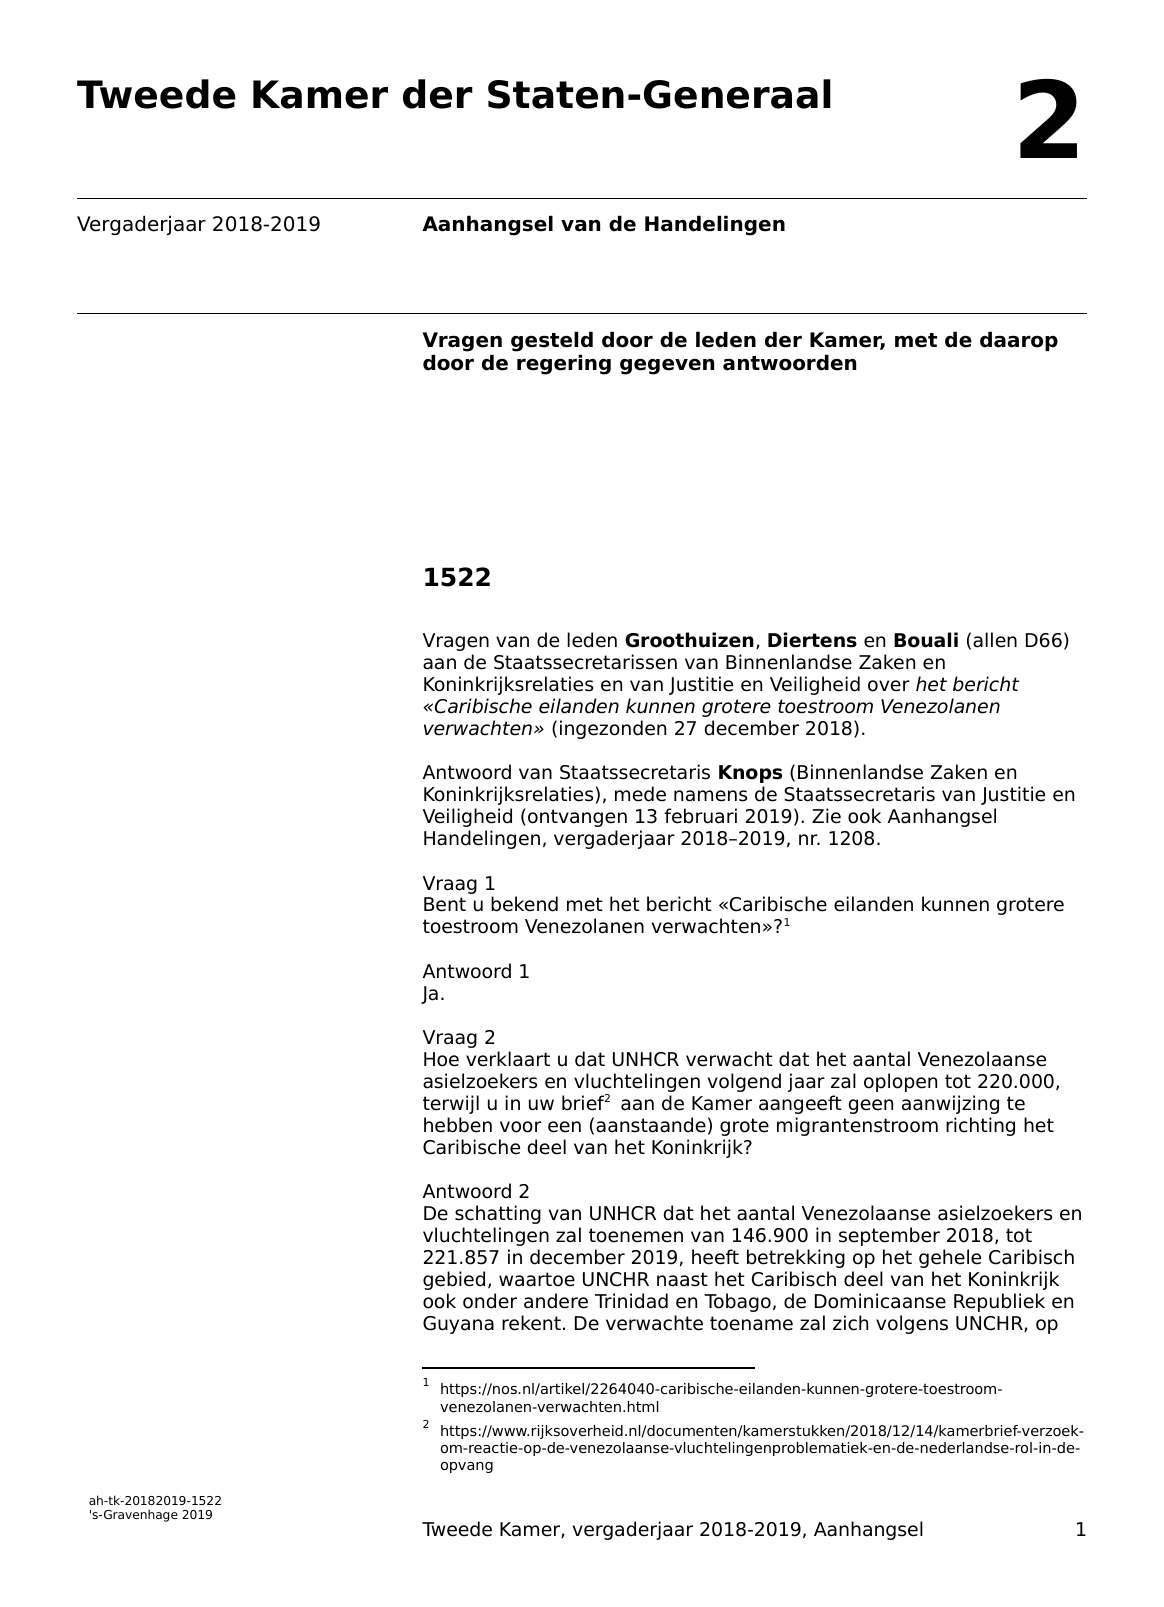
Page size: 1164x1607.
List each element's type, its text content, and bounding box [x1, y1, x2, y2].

text Hoe verklaart u dat UNHCR verwacht dat het aantal Venezolaanse asielzoekers en vluchtelingen volgend jaar zal oplopen tot 220.000, terwijl u in uw brief aan de Kamer aangeeft geen aanwijzing te hebben voor een (aanstaande) grote migrantenstroom richting het Caribische deel van het Koninkrijk? [422, 1049, 1087, 1158]
table_header 2 [886, 59, 1087, 198]
table_cell Vragen gesteld door de leden der Kamer, met de daarop door de regering gegeven antwoorden [422, 314, 1087, 375]
table_cell [77, 314, 422, 375]
text https://nos.nl/artikel/2264040-caribische-eilanden-kunnen-grotere-toestroom-venezolanen-verwachten.html [422, 1377, 1087, 1416]
text De schatting van UNHCR dat het aantal Venezolaanse asielzoekers en vluchtelingen zal toenemen van 146.900 in september 2018, tot 221.857 in december 2019, heeft betrekking op het gehele Caribisch gebied, waartoe UNCHR naast het Caribisch deel van het Koninkrijk ook onder andere Trinidad en Tobago, de Dominicaanse Republiek en Guyana rekent. De verwachte toename zal zich volgens UNCHR, op [422, 1203, 1087, 1334]
text Vraag 2 [422, 1027, 1087, 1049]
text 1522 [422, 563, 1087, 592]
text Vragen van de leden Groothuizen, Diertens en Bouali (allen D66) aan de Staatssecretarissen van Binnenlandse Zaken en Koninkrijksrelaties en van Justitie en Veiligheid over het bericht «Caribische eilanden kunnen grotere toestroom Venezolanen verwachten» (ingezonden 27 december 2018). [422, 630, 1087, 740]
text ah-tk-20182019-1522 [88, 1494, 323, 1508]
text Antwoord 1 [422, 961, 1087, 982]
table_header Tweede Kamer der Staten-Generaal [77, 59, 886, 198]
text Vraag 1 [422, 872, 1087, 894]
text Antwoord 2 [422, 1181, 1087, 1203]
text 's-Gravenhage 2019 [88, 1508, 323, 1522]
text Ja. [422, 982, 1087, 1004]
text https://www.rijksoverheid.nl/documenten/kamerstukken/2018/12/14/kamerbrief-verzoek-om-reactie-op-de-venezolaanse-vluchtelingenproblematiek-en-de-nederlandse-rol-in-de-opvang [422, 1418, 1087, 1474]
table_cell Aanhangsel van de Handelingen [422, 199, 1087, 313]
text Bent u bekend met het bericht «Caribische eilanden kunnen grotere toestroom Venezolanen verwachten»? [422, 894, 1087, 938]
text Antwoord van Staatssecretaris Knops (Binnenlandse Zaken en Koninkrijksrelaties), mede namens de Staatssecretaris van Justitie en Veiligheid (ontvangen 13 februari 2019). Zie ook Aanhangsel Handelingen, vergaderjaar 2018–2019, nr. 1208. [422, 762, 1087, 850]
table_cell Vergaderjaar 2018-2019 [77, 199, 422, 313]
